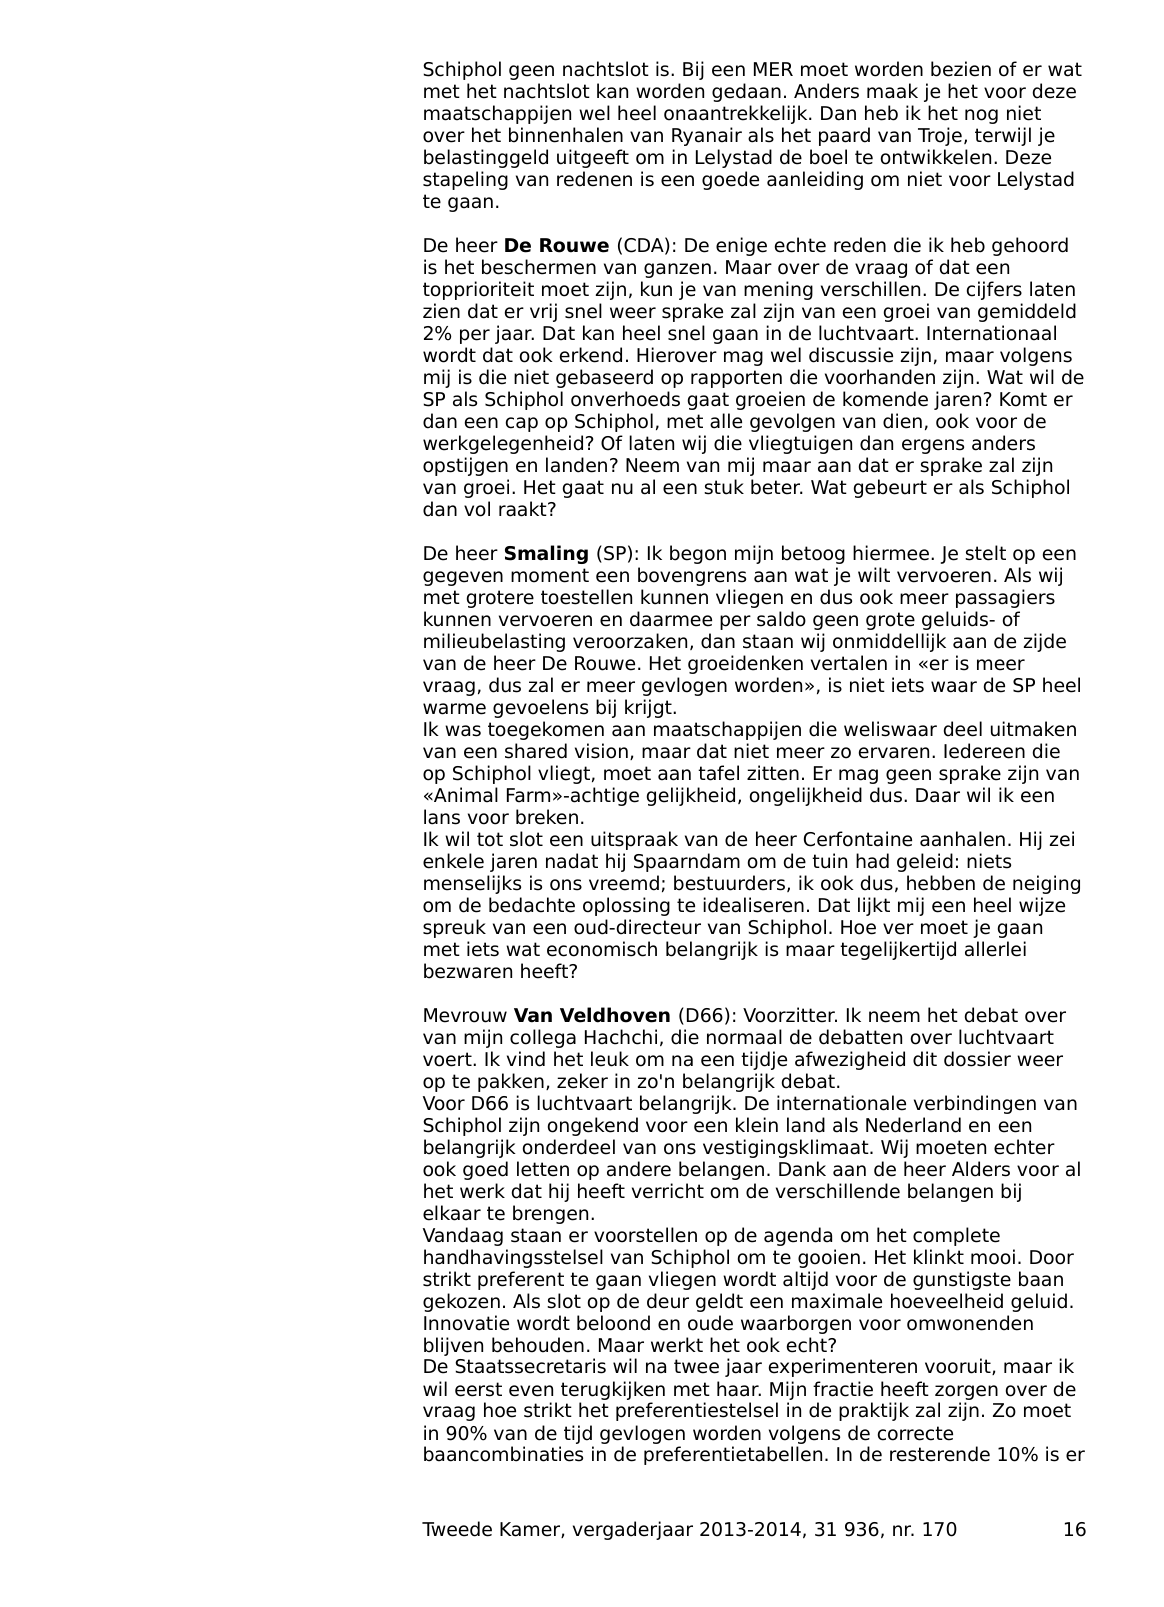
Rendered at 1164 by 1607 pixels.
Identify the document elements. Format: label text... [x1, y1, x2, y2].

text De heer Smaling (SP): Ik begon mijn betoog hiermee. Je stelt op een gegeven moment een bovengrens aan wat je wilt vervoeren. Als wij met grotere toestellen kunnen vliegen en dus ook meer passagiers kunnen vervoeren en daarmee per saldo geen grote geluids- of milieubelasting veroorzaken, dan staan wij onmiddellijk aan de zijde van de heer De Rouwe. Het groeidenken vertalen in «er is meer vraag, dus zal er meer gevlogen worden», is niet iets waar de SP heel warme gevoelens bij krijgt. [422, 543, 1087, 719]
text Ik wil tot slot een uitspraak van de heer Cerfontaine aanhalen. Hij zei enkele jaren nadat hij Spaarndam om de tuin had geleid: niets menselijks is ons vreemd; bestuurders, ik ook dus, hebben de neiging om de bedachte oplossing te idealiseren. Dat lijkt mij een heel wijze spreuk van een oud-directeur van Schiphol. Hoe ver moet je gaan met iets wat economisch belangrijk is maar tegelijkertijd allerlei bezwaren heeft? [422, 829, 1087, 983]
text Schiphol geen nachtslot is. Bij een MER moet worden bezien of er wat met het nachtslot kan worden gedaan. Anders maak je het voor deze maatschappijen wel heel onaantrekkelijk. Dan heb ik het nog niet over het binnenhalen van Ryanair als het paard van Troje, terwijl je belastinggeld uitgeeft om in Lelystad de boel te ontwikkelen. Deze stapeling van redenen is een goede aanleiding om niet voor Lelystad te gaan. [422, 59, 1087, 213]
text Ik was toegekomen aan maatschappijen die weliswaar deel uitmaken van een shared vision, maar dat niet meer zo ervaren. Iedereen die op Schiphol vliegt, moet aan tafel zitten. Er mag geen sprake zijn van «Animal Farm»-achtige gelijkheid, ongelijkheid dus. Daar wil ik een lans voor breken. [422, 719, 1087, 829]
text De heer De Rouwe (CDA): De enige echte reden die ik heb gehoord is het beschermen van ganzen. Maar over de vraag of dat een topprioriteit moet zijn, kun je van mening verschillen. De cijfers laten zien dat er vrij snel weer sprake zal zijn van een groei van gemiddeld 2% per jaar. Dat kan heel snel gaan in de luchtvaart. Internationaal wordt dat ook erkend. Hierover mag wel discussie zijn, maar volgens mij is die niet gebaseerd op rapporten die voorhanden zijn. Wat wil de SP als Schiphol onverhoeds gaat groeien de komende jaren? Komt er dan een cap op Schiphol, met alle gevolgen van dien, ook voor de werkgelegenheid? Of laten wij die vliegtuigen dan ergens anders opstijgen en landen? Neem van mij maar aan dat er sprake zal zijn van groei. Het gaat nu al een stuk beter. Wat gebeurt er als Schiphol dan vol raakt? [422, 235, 1087, 521]
text Mevrouw Van Veldhoven (D66): Voorzitter. Ik neem het debat over van mijn collega Hachchi, die normaal de debatten over luchtvaart voert. Ik vind het leuk om na een tijdje afwezigheid dit dossier weer op te pakken, zeker in zo'n belangrijk debat. [422, 1005, 1087, 1093]
text De Staatssecretaris wil na twee jaar experimenteren vooruit, maar ik wil eerst even terugkijken met haar. Mijn fractie heeft zorgen over de vraag hoe strikt het preferentiestelsel in de praktijk zal zijn. Zo moet in 90% van de tijd gevlogen worden volgens de correcte baancombinaties in de preferentietabellen. In de resterende 10% is er [422, 1356, 1087, 1466]
text Vandaag staan er voorstellen op de agenda om het complete handhavingsstelsel van Schiphol om te gooien. Het klinkt mooi. Door strikt preferent te gaan vliegen wordt altijd voor de gunstigste baan gekozen. Als slot op de deur geldt een maximale hoeveelheid geluid. Innovatie wordt beloond en oude waarborgen voor omwonenden blijven behouden. Maar werkt het ook echt? [422, 1224, 1087, 1356]
text Voor D66 is luchtvaart belangrijk. De internationale verbindingen van Schiphol zijn ongekend voor een klein land als Nederland en een belangrijk onderdeel van ons vestigingsklimaat. Wij moeten echter ook goed letten op andere belangen. Dank aan de heer Alders voor al het werk dat hij heeft verricht om de verschillende belangen bij elkaar te brengen. [422, 1093, 1087, 1224]
